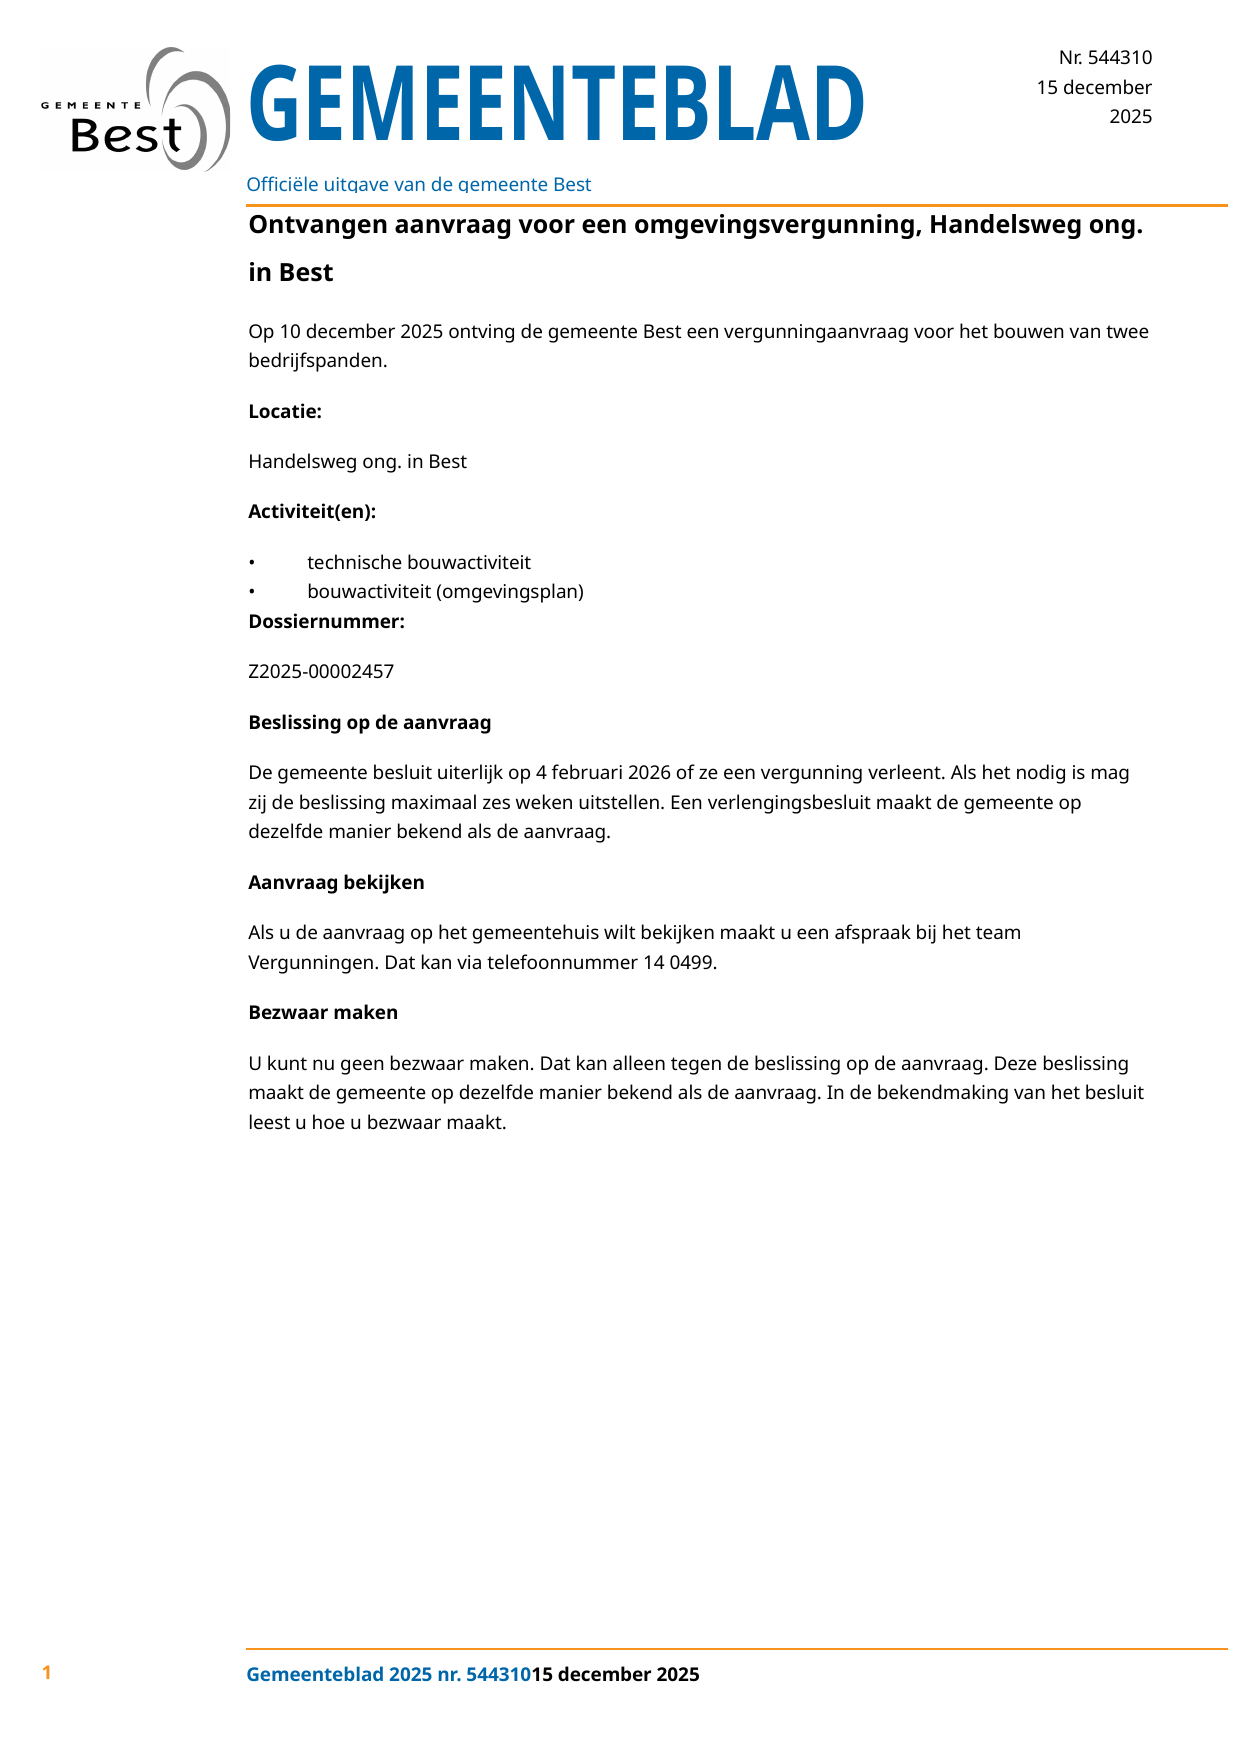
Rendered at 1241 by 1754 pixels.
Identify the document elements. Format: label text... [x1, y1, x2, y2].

text Bezwaar maken [248, 999, 1152, 1025]
list technische bouwactiviteit [248, 549, 1152, 575]
text Beslissing op de aanvraag [248, 709, 1152, 735]
text Locatie: [248, 398, 1152, 424]
text Ontvangen aanvraag voor een omgevingsvergunning, Handelsweg ong. in Best [248, 207, 1152, 288]
text Handelsweg ong. in Best [248, 448, 1152, 474]
text Op 10 december 2025 ontving de gemeente Best een vergunningaanvraag voor het bouwen van twee bedrijfspanden. [248, 318, 1152, 373]
picture [41, 47, 231, 172]
text Dossiernummer: [248, 608, 1152, 634]
text Aanvraag bekijken [248, 869, 1152, 895]
text U kunt nu geen bezwaar maken. Dat kan alleen tegen de beslissing op de aanvraag. Deze beslissing maakt de gemeente op dezelfde manier bekend als de aanvraag. In de bekendmaking van het besluit leest u hoe u bezwaar maakt. [248, 1050, 1152, 1135]
list bouwactiviteit (omgevingsplan) [248, 579, 1152, 604]
text Activiteit(en): [248, 499, 1152, 524]
text Als u de aanvraag op het gemeentehuis wilt bekijken maakt u een afspraak bij het team Vergunningen. Dat kan via telefoonnummer 14 0499. [248, 919, 1152, 975]
text De gemeente besluit uiterlijk op 4 februari 2026 of ze een vergunning verleent. Als het nodig is mag zij de beslissing maximaal zes weken uitstellen. Een verlengingsbesluit maakt de gemeente op dezelfde manier bekend als de aanvraag. [248, 759, 1152, 844]
text Z2025-00002457 [248, 659, 1152, 684]
